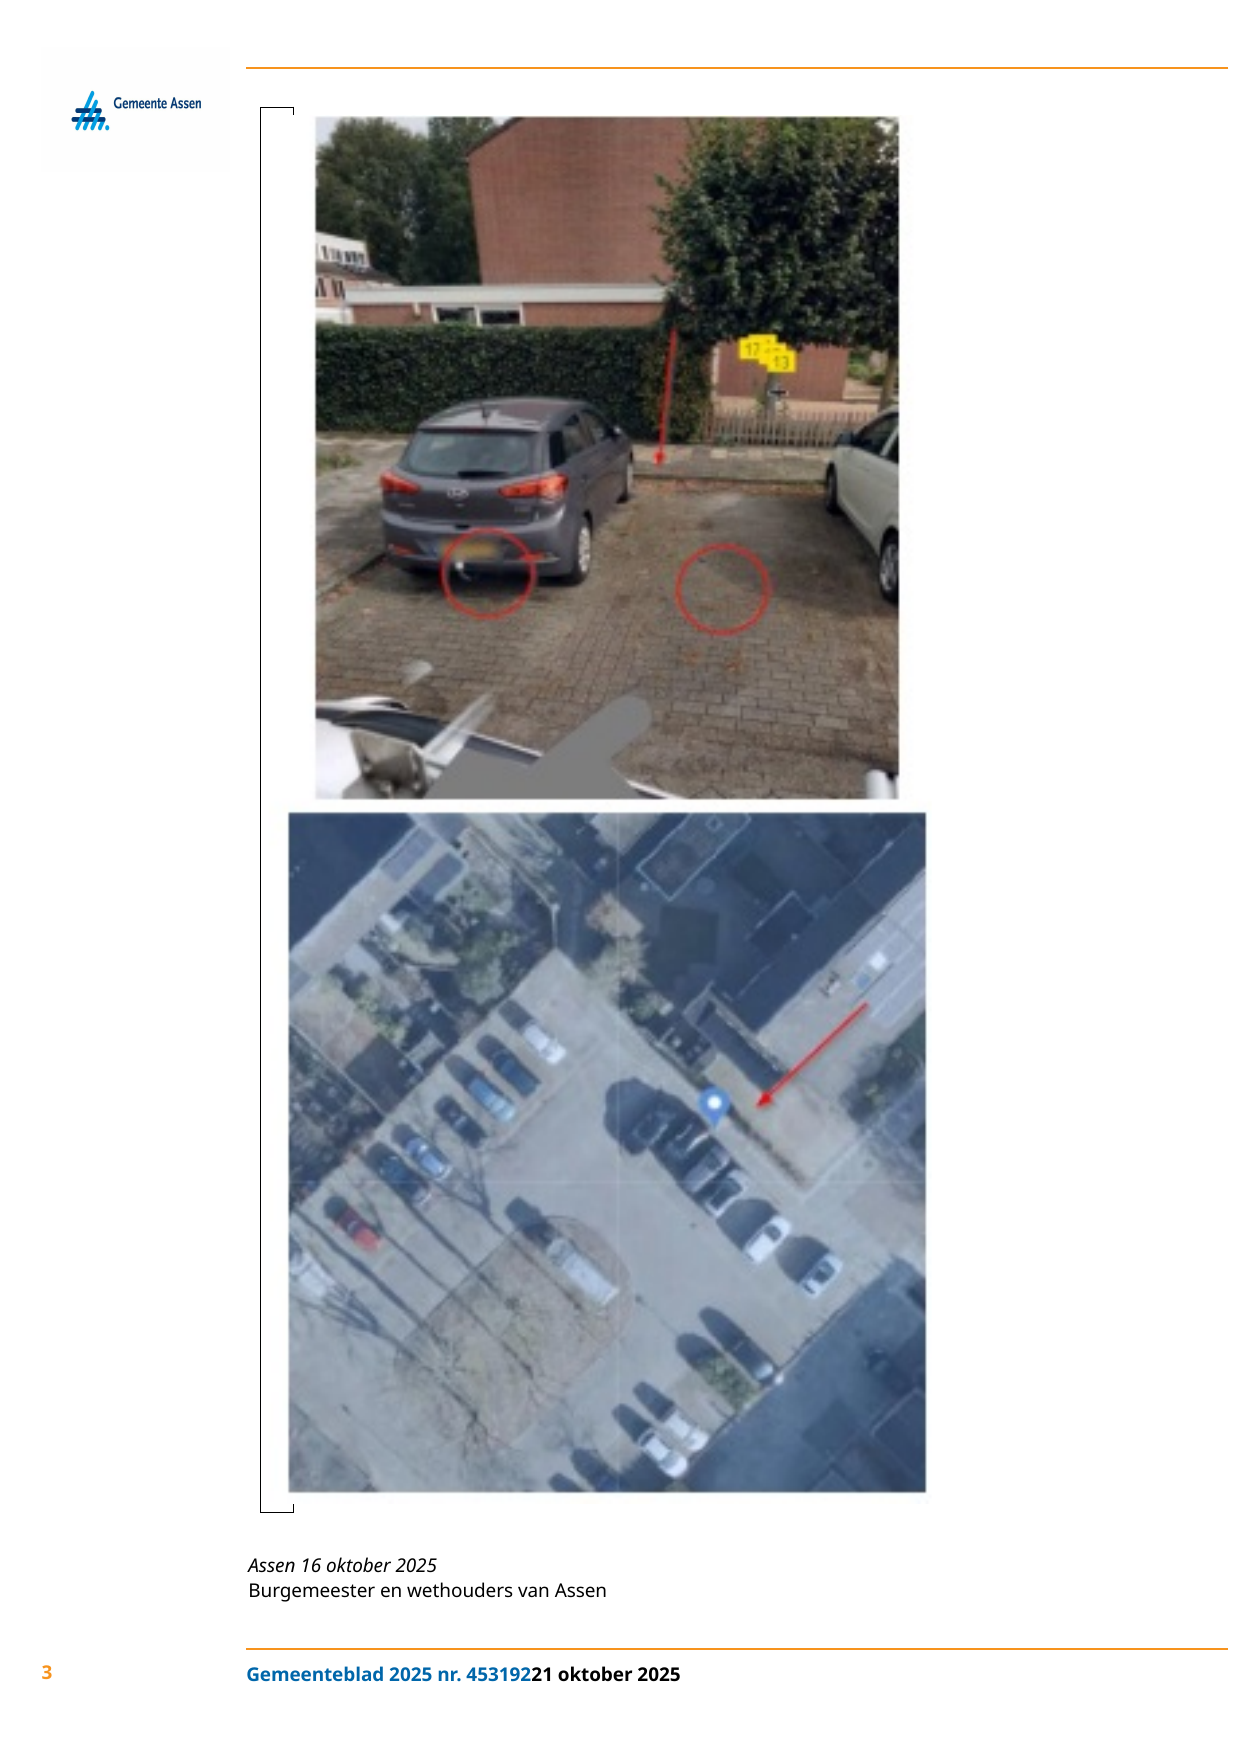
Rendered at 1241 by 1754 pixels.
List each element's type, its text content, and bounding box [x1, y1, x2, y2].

text Assen 16 oktober 2025 [248, 1552, 1152, 1578]
picture [268, 115, 932, 1504]
picture [41, 47, 231, 172]
text Burgemeester en wethouders van Assen [248, 1578, 1152, 1603]
